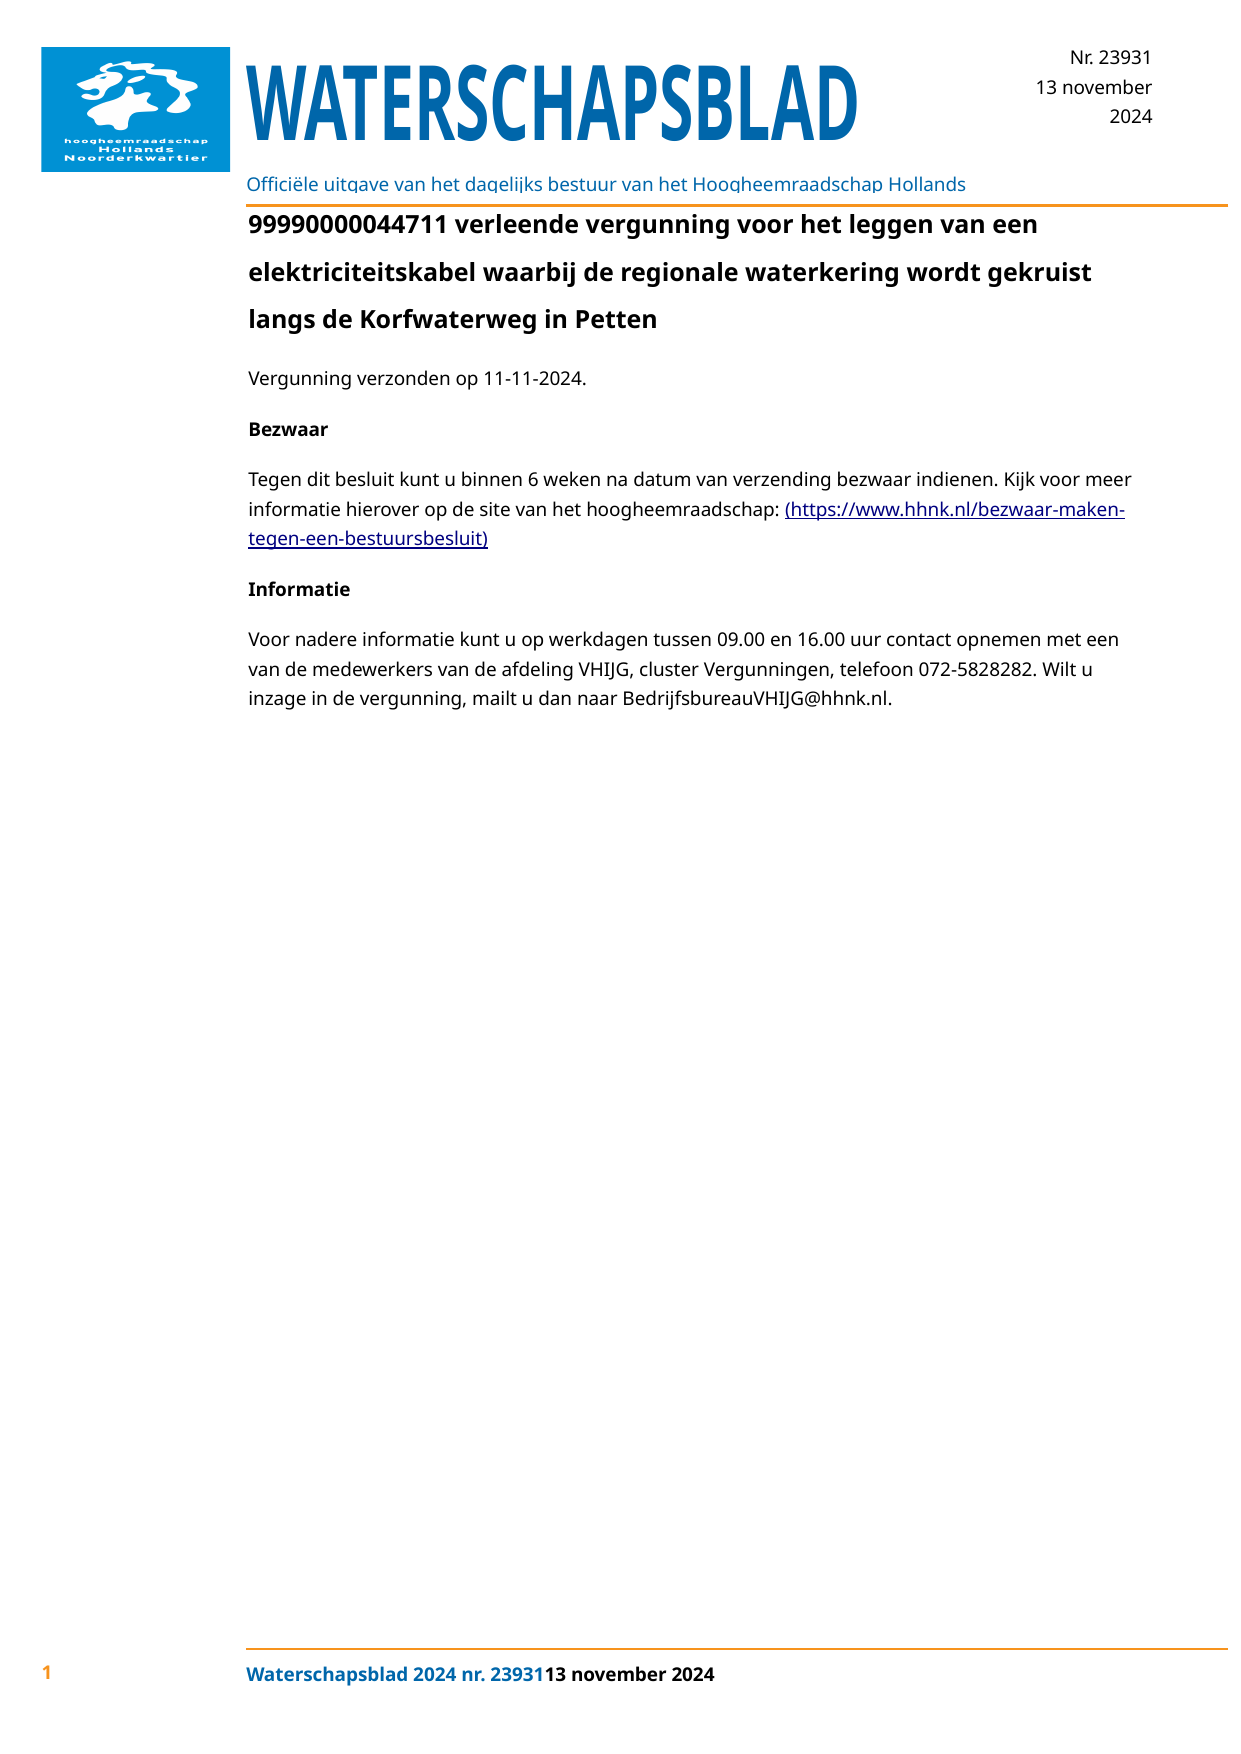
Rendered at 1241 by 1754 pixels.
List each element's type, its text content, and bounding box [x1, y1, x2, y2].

text Bezwaar [248, 416, 1152, 442]
text Voor nadere informatie kunt u op werkdagen tussen 09.00 en 16.00 uur contact opnemen met een van de medewerkers van de afdeling VHIJG, cluster Vergunningen, telefoon 072-5828282. Wilt u inzage in de vergunning, mailt u dan naar BedrijfsbureauVHIJG@hhnk.nl. [248, 626, 1152, 711]
text Vergunning verzonden op 11-11-2024. [248, 366, 1152, 391]
text Informatie [248, 576, 1152, 602]
text Tegen dit besluit kunt u binnen 6 weken na datum van verzending bezwaar indienen. Kijk voor meer informatie hierover op de site van het hoogheemraadschap: (https://www.hhnk.nl/bezwaar-maken-tegen-een-bestuursbesluit) [248, 466, 1152, 551]
text 99990000044711 verleende vergunning voor het leggen van een elektriciteitskabel waarbij de regionale waterkering wordt gekruist langs de Korfwaterweg in Petten [248, 207, 1152, 336]
picture [78, 64, 122, 99]
picture [129, 76, 144, 82]
picture [118, 62, 197, 112]
picture [88, 87, 157, 130]
